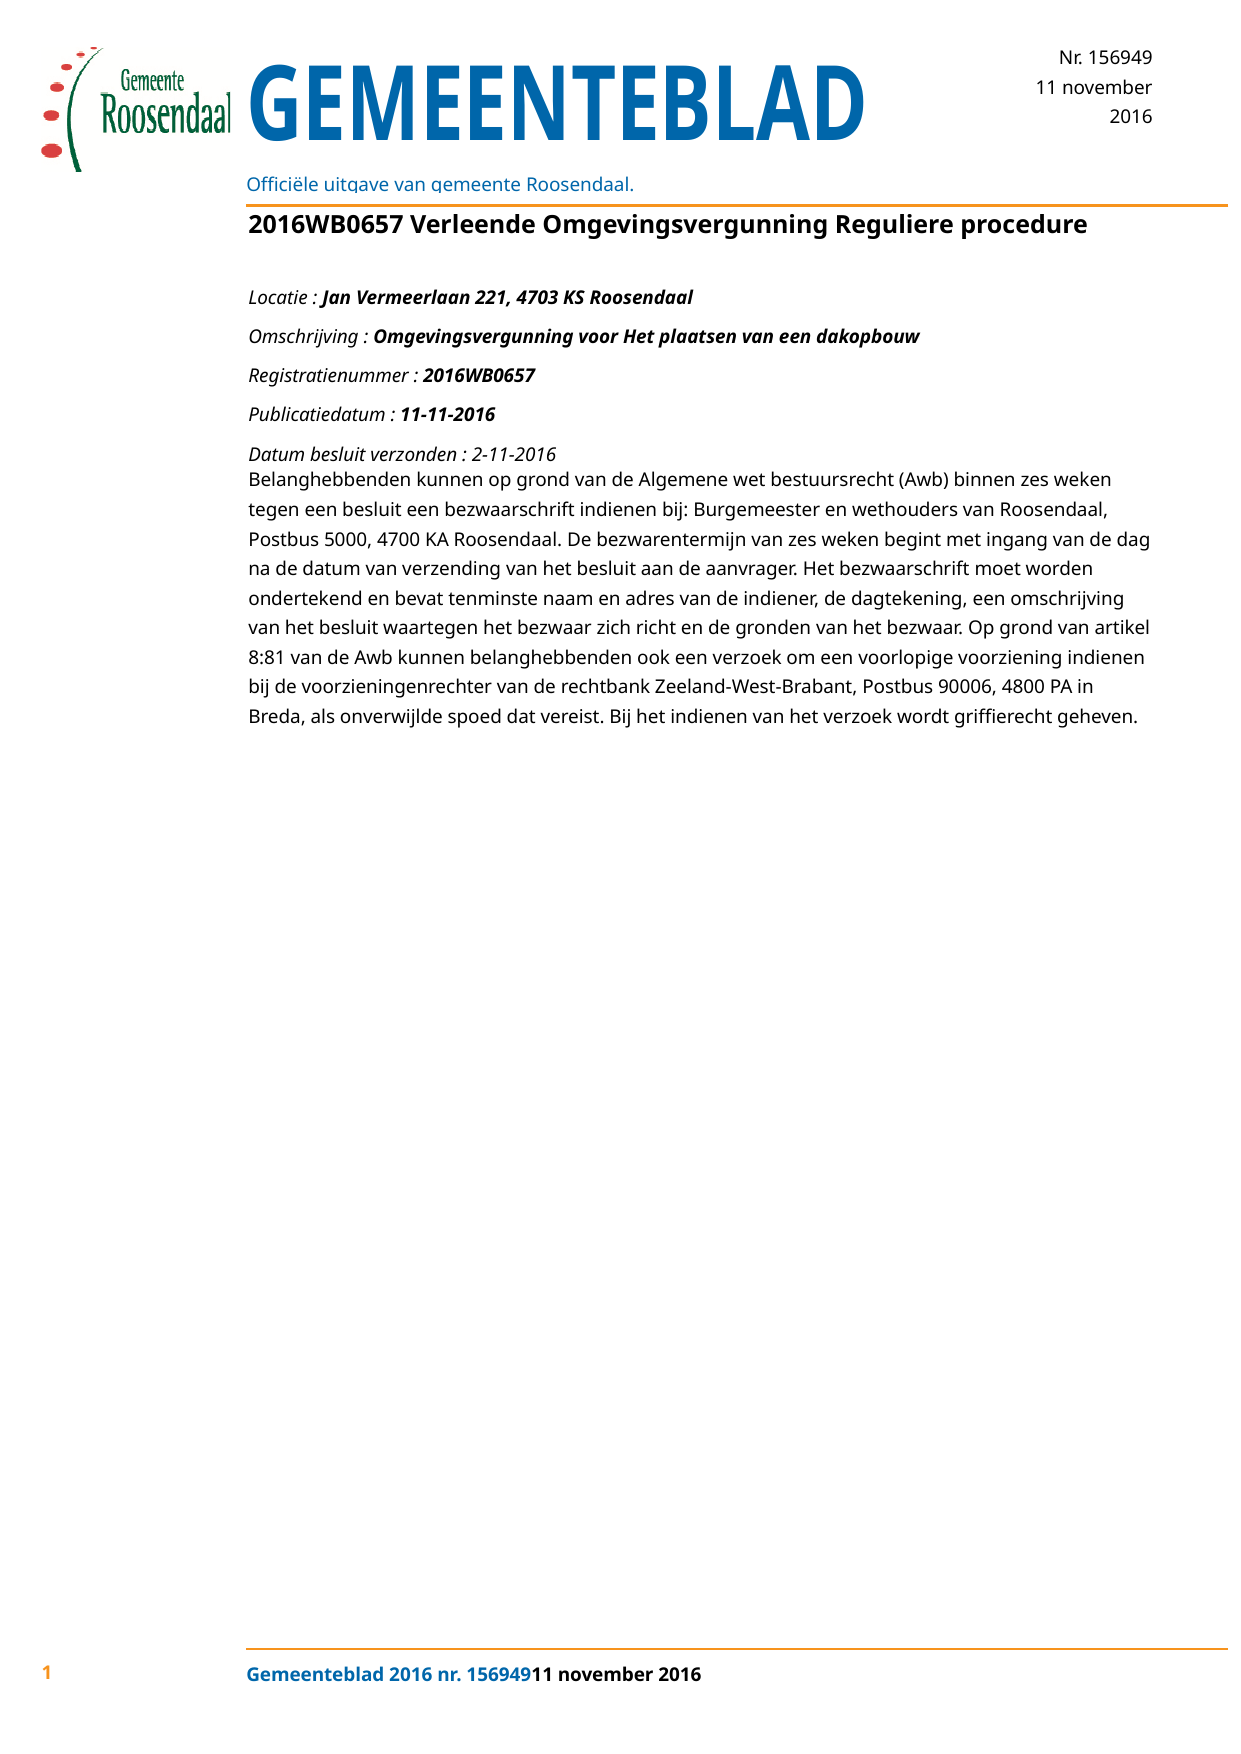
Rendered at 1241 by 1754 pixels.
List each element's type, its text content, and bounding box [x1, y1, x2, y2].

text Omschrijving : Omgevingsvergunning voor Het plaatsen van een dakopbouw [248, 323, 1152, 349]
text Datum besluit verzonden : 2-11-2016 [248, 441, 1152, 467]
text Publicatiedatum : 11-11-2016 [248, 402, 1152, 427]
text 2016WB0657 Verleende Omgevingsvergunning Reguliere procedure [248, 207, 1152, 241]
text Registratienummer : 2016WB0657 [248, 362, 1152, 388]
text Locatie : Jan Vermeerlaan 221, 4703 KS Roosendaal [248, 284, 1152, 309]
picture [41, 47, 231, 172]
text Belanghebbenden kunnen op grond van de Algemene wet bestuursrecht (Awb) binnen zes weken tegen een besluit een bezwaarschrift indienen bij: Burgemeester en wethouders van Roosendaal, Postbus 5000, 4700 KA Roosendaal. De bezwarentermijn van zes weken begint met ingang van de dag na de datum van verzending van het besluit aan de aanvrager. Het bezwaarschrift moet worden ondertekend en bevat tenminste naam en adres van de indiener, de dagtekening, een omschrijving van het besluit waartegen het bezwaar zich richt en de gronden van het bezwaar. Op grond van artikel 8:81 van de Awb kunnen belanghebbenden ook een verzoek om een voorlopige voorziening indienen bij de voorzieningenrechter van de rechtbank Zeeland-West-Brabant, Postbus 90006, 4800 PA in Breda, als onverwijlde spoed dat vereist. Bij het indienen van het verzoek wordt griffierecht geheven. [248, 467, 1152, 729]
